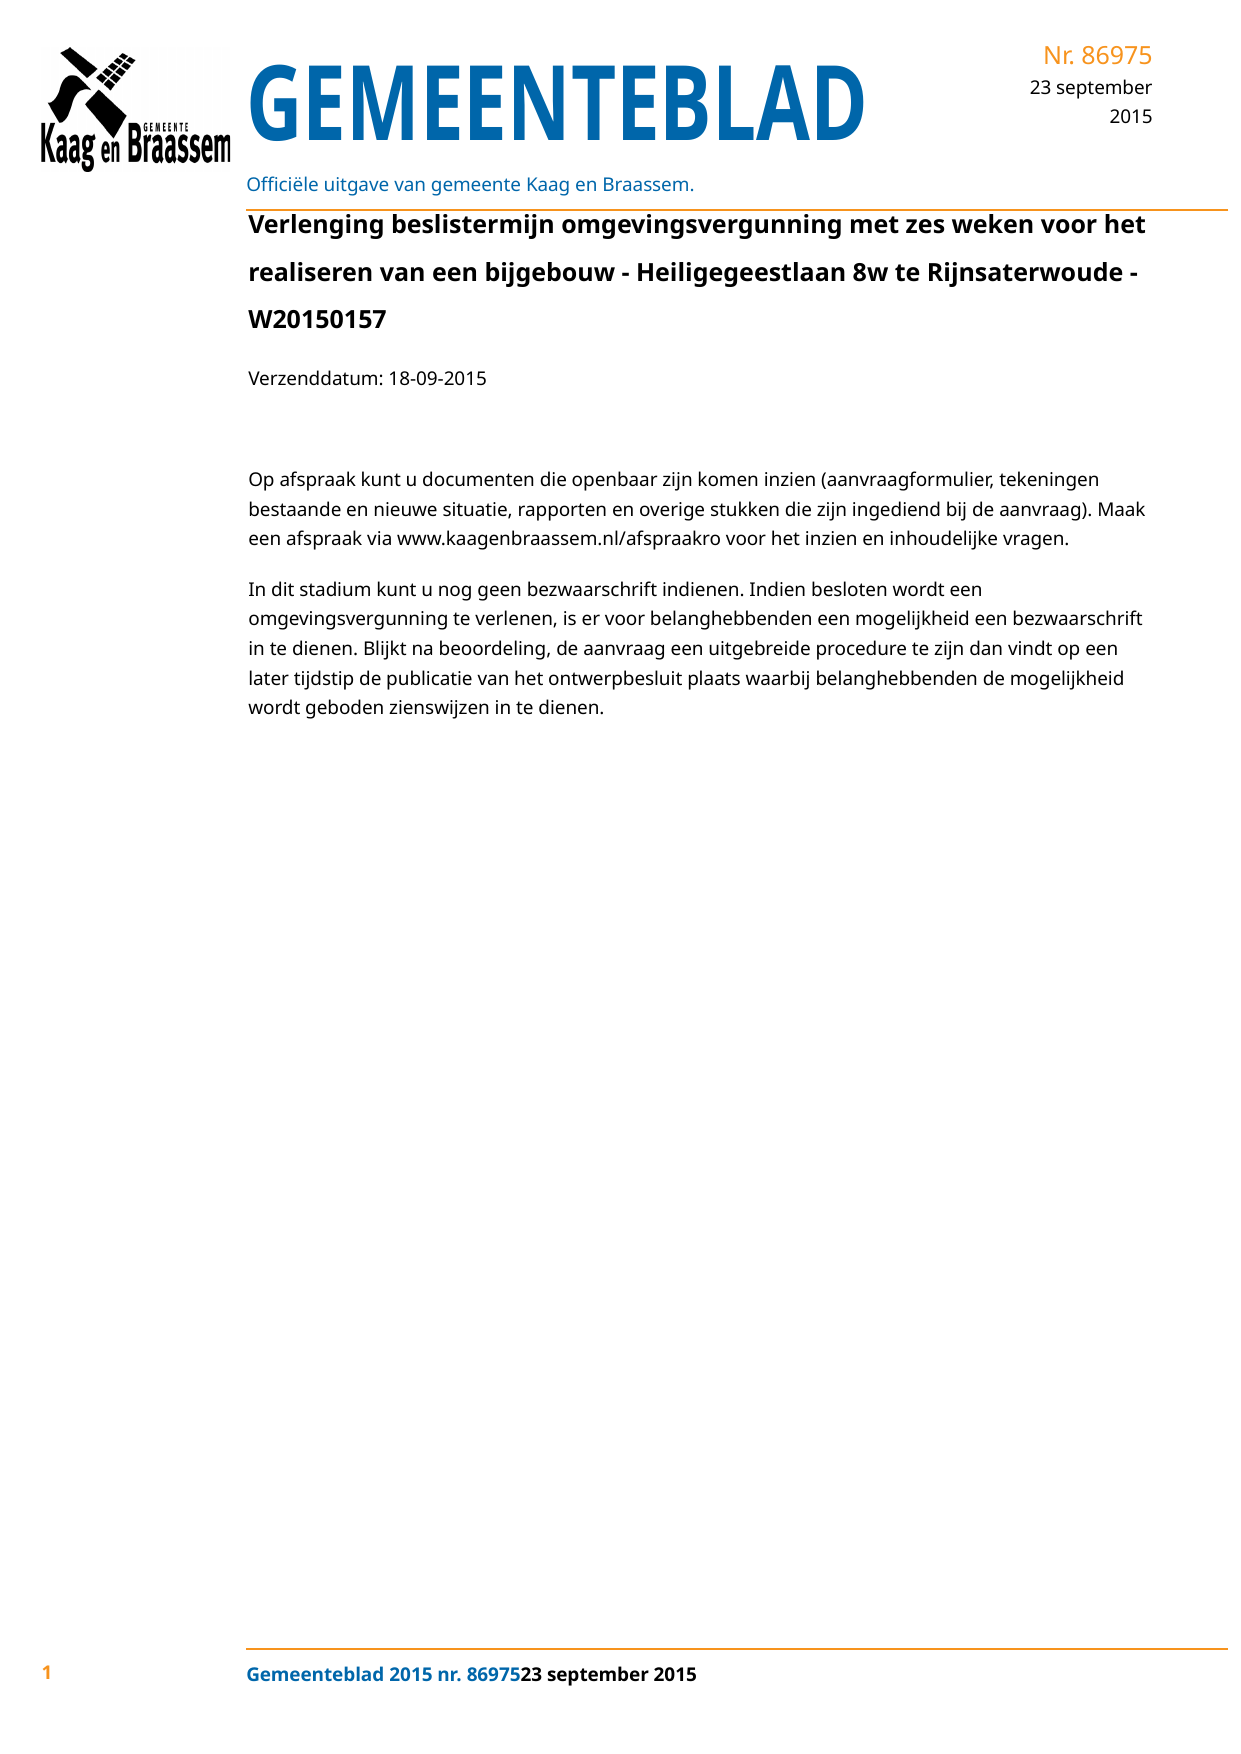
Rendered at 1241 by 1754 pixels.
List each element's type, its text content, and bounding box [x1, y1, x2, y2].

text In dit stadium kunt u nog geen bezwaarschrift indienen. Indien besloten wordt een omgevingsvergunning te verlenen, is er voor belanghebbenden een mogelijkheid een bezwaarschrift in te dienen. Blijkt na beoordeling, de aanvraag een uitgebreide procedure te zijn dan vindt op een later tijdstip de publicatie van het ontwerpbesluit plaats waarbij belanghebbenden de mogelijkheid wordt geboden zienswijzen in te dienen. [248, 576, 1152, 720]
text Verzenddatum: 18-09-2015 [248, 366, 1152, 391]
text Op afspraak kunt u documenten die openbaar zijn komen inzien (aanvraagformulier, tekeningen bestaande en nieuwe situatie, rapporten en overige stukken die zijn ingediend bij de aanvraag). Maak een afspraak via www.kaagenbraassem.nl/afspraakro voor het inzien en inhoudelijke vragen. [248, 466, 1152, 551]
text Verlenging beslistermijn omgevingsvergunning met zes weken voor het realiseren van een bijgebouw - Heiligegeestlaan 8w te Rijnsaterwoude - W20150157 [248, 211, 1152, 336]
picture [41, 47, 231, 172]
